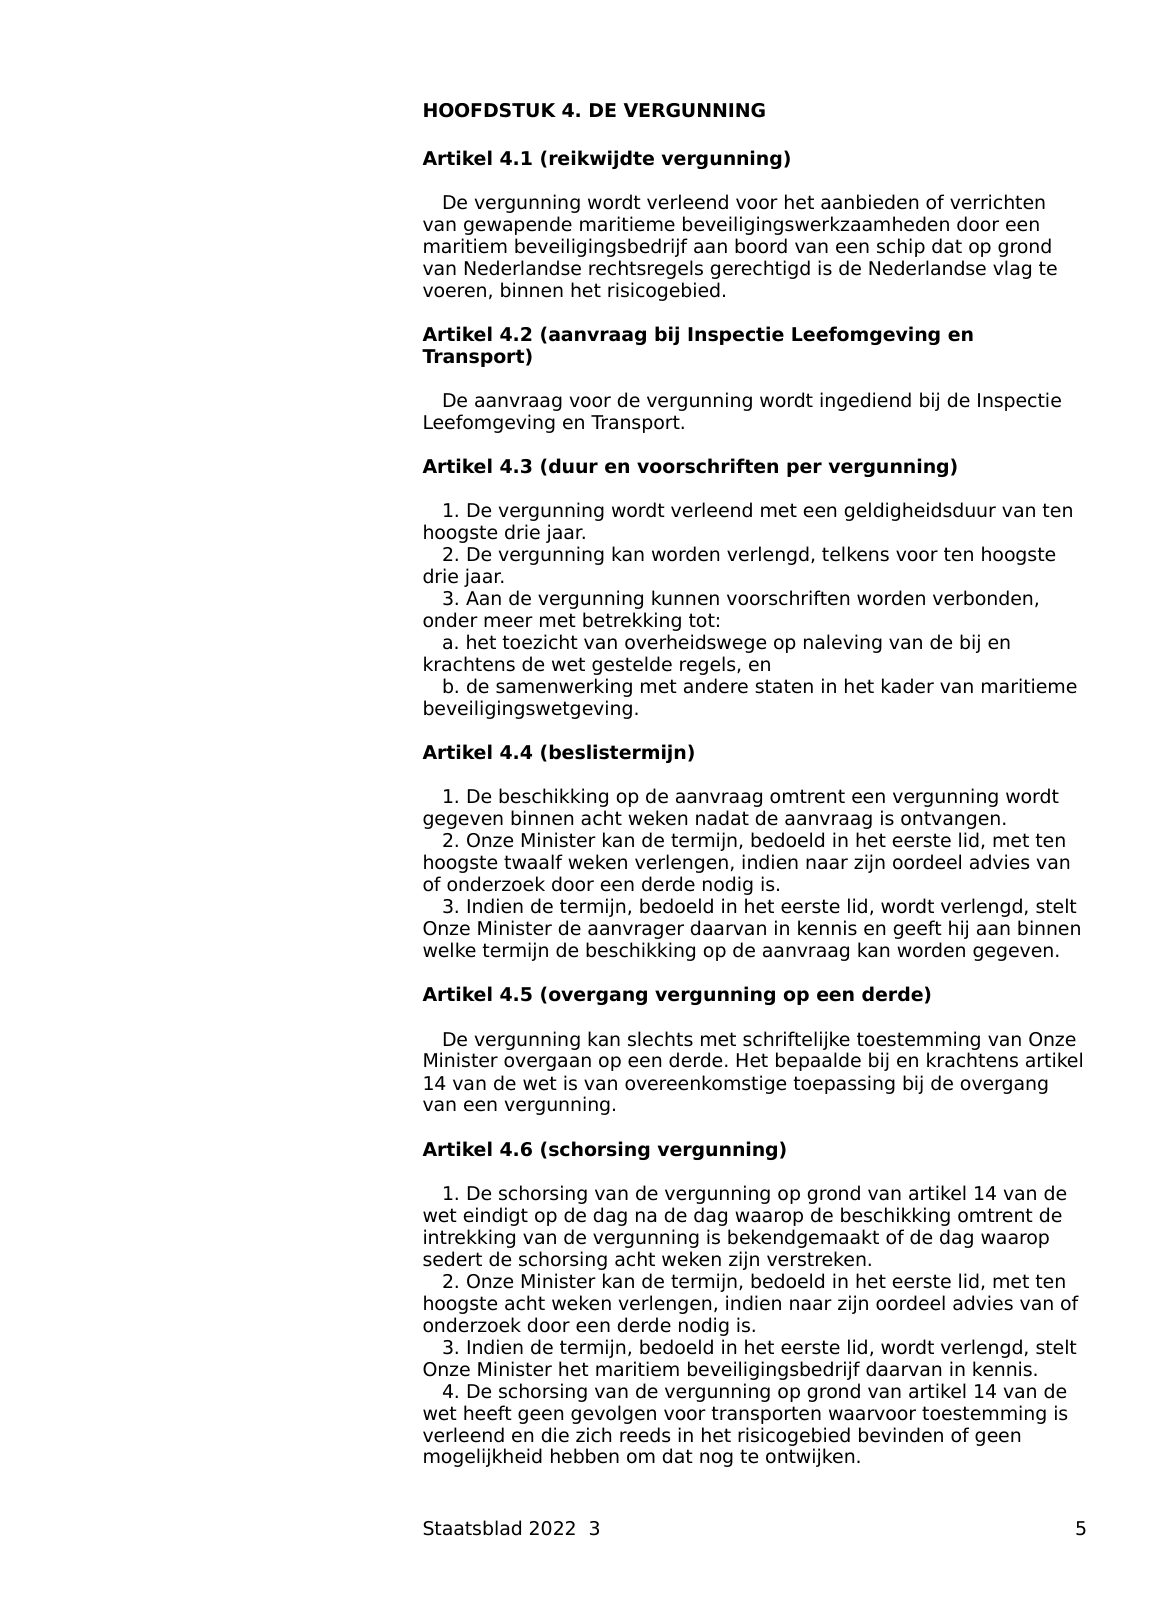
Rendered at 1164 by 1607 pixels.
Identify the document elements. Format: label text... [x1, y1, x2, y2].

subtitle Artikel 4.5 (overgang vergunning op een derde) [422, 984, 1087, 1006]
text 2. De vergunning kan worden verlengd, telkens voor ten hoogste drie jaar. [422, 544, 1087, 588]
text a. het toezicht van overheidswege op naleving van de bij en krachtens de wet gestelde regels, en [422, 632, 1087, 676]
text 1. De vergunning wordt verleend met een geldigheidsduur van ten hoogste drie jaar. [422, 500, 1087, 544]
text b. de samenwerking met andere staten in het kader van maritieme beveiligingswetgeving. [422, 676, 1087, 720]
subtitle Artikel 4.6 (schorsing vergunning) [422, 1138, 1087, 1161]
text 3. Indien de termijn, bedoeld in het eerste lid, wordt verlengd, stelt Onze Minister de aanvrager daarvan in kennis en geeft hij aan binnen welke termijn de beschikking op de aanvraag kan worden gegeven. [422, 896, 1087, 962]
text De aanvraag voor de vergunning wordt ingediend bij de Inspectie Leefomgeving en Transport. [422, 390, 1087, 434]
text 2. Onze Minister kan de termijn, bedoeld in het eerste lid, met ten hoogste twaalf weken verlengen, indien naar zijn oordeel advies van of onderzoek door een derde nodig is. [422, 830, 1087, 896]
subtitle Artikel 4.1 (reikwijdte vergunning) [422, 147, 1087, 169]
subtitle Artikel 4.2 (aanvraag bij Inspectie Leefomgeving en Transport) [422, 324, 1087, 368]
text De vergunning wordt verleend voor het aanbieden of verrichten van gewapende maritieme beveiligingswerkzaamheden door een maritiem beveiligingsbedrijf aan boord van een schip dat op grond van Nederlandse rechtsregels gerechtigd is de Nederlandse vlag te voeren, binnen het risicogebied. [422, 192, 1087, 301]
subtitle Artikel 4.4 (beslistermijn) [422, 742, 1087, 764]
text 1. De beschikking op de aanvraag omtrent een vergunning wordt gegeven binnen acht weken nadat de aanvraag is ontvangen. [422, 786, 1087, 830]
text 1. De schorsing van de vergunning op grond van artikel 14 van de wet eindigt op de dag na de dag waarop de beschikking omtrent de intrekking van de vergunning is bekendgemaakt of de dag waarop sedert de schorsing acht weken zijn verstreken. [422, 1183, 1087, 1271]
text 3. Aan de vergunning kunnen voorschriften worden verbonden, onder meer met betrekking tot: [422, 588, 1087, 632]
text 3. Indien de termijn, bedoeld in het eerste lid, wordt verlengd, stelt Onze Minister het maritiem beveiligingsbedrijf daarvan in kennis. [422, 1337, 1087, 1381]
subtitle HOOFDSTUK 4. DE VERGUNNING [422, 100, 1087, 122]
text 4. De schorsing van de vergunning op grond van artikel 14 van de wet heeft geen gevolgen voor transporten waarvoor toestemming is verleend en die zich reeds in het risicogebied bevinden of geen mogelijkheid hebben om dat nog te ontwijken. [422, 1381, 1087, 1468]
subtitle Artikel 4.3 (duur en voorschriften per vergunning) [422, 456, 1087, 478]
text 2. Onze Minister kan de termijn, bedoeld in het eerste lid, met ten hoogste acht weken verlengen, indien naar zijn oordeel advies van of onderzoek door een derde nodig is. [422, 1271, 1087, 1337]
text De vergunning kan slechts met schriftelijke toestemming van Onze Minister overgaan op een derde. Het bepaalde bij en krachtens artikel 14 van de wet is van overeenkomstige toepassing bij de overgang van een vergunning. [422, 1028, 1087, 1116]
